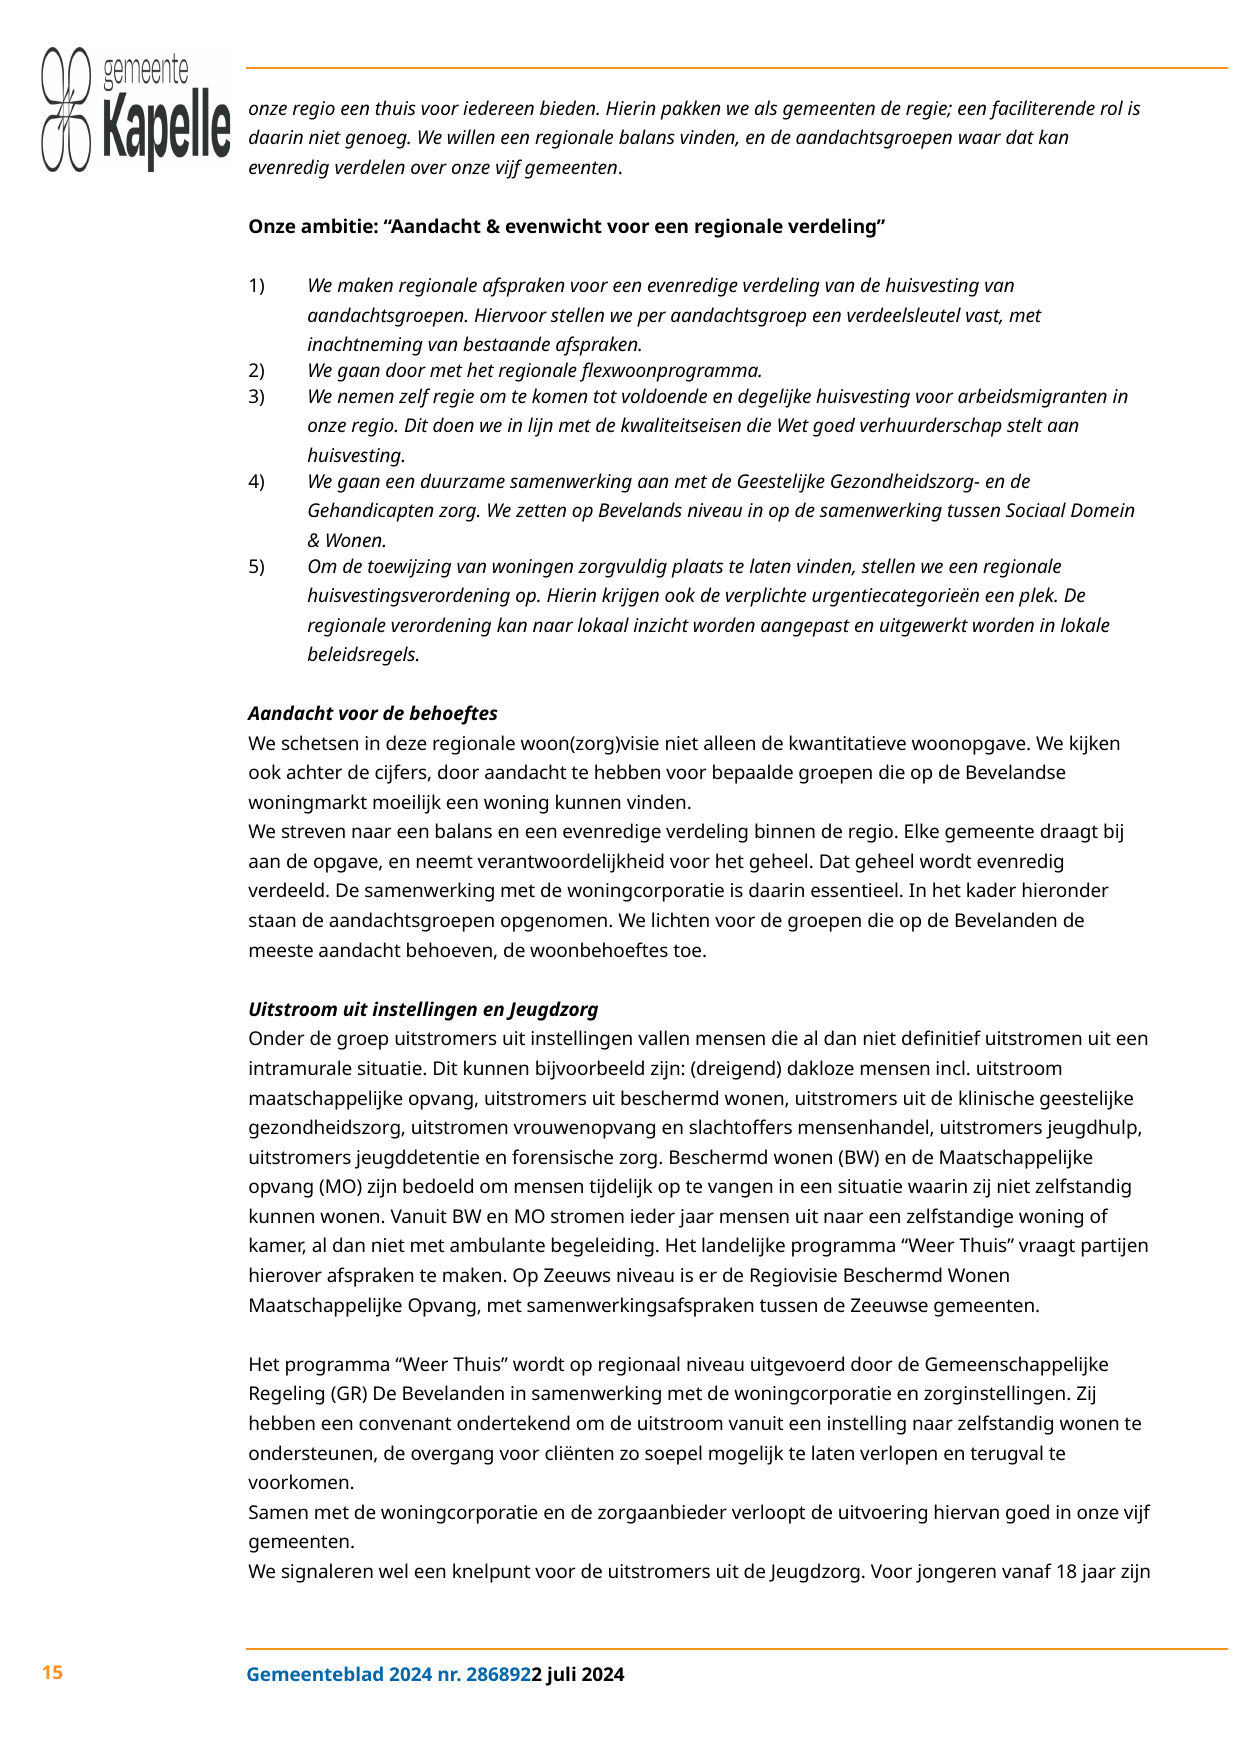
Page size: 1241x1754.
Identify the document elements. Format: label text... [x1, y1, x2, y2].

text We streven naar een balans en een evenredige verdeling binnen de regio. Elke gemeente draagt bij aan de opgave, en neemt verantwoordelijkheid voor het geheel. Dat geheel wordt evenredig verdeeld. De samenwerking met de woningcorporatie is daarin essentieel. In het kader hieronder staan de aandachtsgroepen opgenomen. We lichten voor de groepen die op de Bevelanden de meeste aandacht behoeven, de woonbehoeftes toe. [248, 818, 1152, 962]
picture [41, 47, 231, 172]
table_cell We nemen zelf regie om te komen tot voldoende en degelijke huisvesting voor arbeidsmigranten in onze regio. Dit doen we in lijn met de kwaliteitseisen die Wet goed verhuurderschap stelt aan huisvesting. [248, 383, 1152, 468]
table_header We maken regionale afspraken voor een evenredige verdeling van de huisvesting van aandachtsgroepen. Hiervoor stellen we per aandachtsgroep een verdeelsleutel vast, met inachtneming van bestaande afspraken. [248, 273, 1152, 357]
text Samen met de woningcorporatie en de zorgaanbieder verloopt de uitvoering hiervan goed in onze vijf gemeenten. [248, 1499, 1152, 1554]
table_cell Om de toewijzing van woningen zorgvuldig plaats te laten vinden, stellen we een regionale huisvestingsverordening op. Hierin krijgen ook de verplichte urgentiecategorieën een plek. De regionale verordening kan naar lokaal inzicht worden aangepast en uitgewerkt worden in lokale beleidsregels. [248, 553, 1152, 667]
table_cell We gaan een duurzame samenwerking aan met de Geestelijke Gezondheidszorg- en de Gehandicapten zorg. We zetten op Bevelands niveau in op de samenwerking tussen Sociaal Domein & Wonen. [248, 468, 1152, 553]
text Het programma “Weer Thuis” wordt op regionaal niveau uitgevoerd door de Gemeenschappelijke Regeling (GR) De Bevelanden in samenwerking met de woningcorporatie en zorginstellingen. Zij hebben een convenant ondertekend om de uitstroom vanuit een instelling naar zelfstandig wonen te ondersteunen, de overgang voor cliënten zo soepel mogelijk te laten verlopen en terugval te voorkomen. [248, 1351, 1152, 1495]
text Onder de groep uitstromers uit instellingen vallen mensen die al dan niet definitief uitstromen uit een intramurale situatie. Dit kunnen bijvoorbeeld zijn: (dreigend) dakloze mensen incl. uitstroom maatschappelijke opvang, uitstromers uit beschermd wonen, uitstromers uit de klinische geestelijke gezondheidszorg, uitstromen vrouwenopvang en slachtoffers mensenhandel, uitstromers jeugdhulp, uitstromers jeugddetentie en forensische zorg. Beschermd wonen (BW) en de Maatschappelijke opvang (MO) zijn bedoeld om mensen tijdelijk op te vangen in een situatie waarin zij niet zelfstandig kunnen wonen. Vanuit BW en MO stromen ieder jaar mensen uit naar een zelfstandige woning of kamer, al dan niet met ambulante begeleiding. Het landelijke programma “Weer Thuis” vraagt partijen hierover afspraken te maken. Op Zeeuws niveau is er de Regiovisie Beschermd Wonen Maatschappelijke Opvang, met samenwerkingsafspraken tussen de Zeeuwse gemeenten. [248, 1026, 1152, 1317]
text Onze ambitie: “Aandacht & evenwicht voor een regionale verdeling” [248, 213, 1152, 239]
table_cell We gaan door met het regionale flexwoonprogramma. [248, 357, 1152, 383]
text We signaleren wel een knelpunt voor de uitstromers uit de Jeugdzorg. Voor jongeren vanaf 18 jaar zijn [248, 1558, 1152, 1584]
text onze regio een thuis voor iedereen bieden. Hierin pakken we als gemeenten de regie; een faciliterende rol is daarin niet genoeg. We willen een regionale balans vinden, en de aandachtsgroepen waar dat kan evenredig verdelen over onze vijf gemeenten. [248, 95, 1152, 180]
text We schetsen in deze regionale woon(zorg)visie niet alleen de kwantitatieve woonopgave. We kijken ook achter de cijfers, door aandacht te hebben voor bepaalde groepen die op de Bevelandse woningmarkt moeilijk een woning kunnen vinden. [248, 730, 1152, 814]
text Aandacht voor de behoeftes [248, 700, 1152, 726]
text Uitstroom uit instellingen en Jeugdzorg [248, 996, 1152, 1022]
